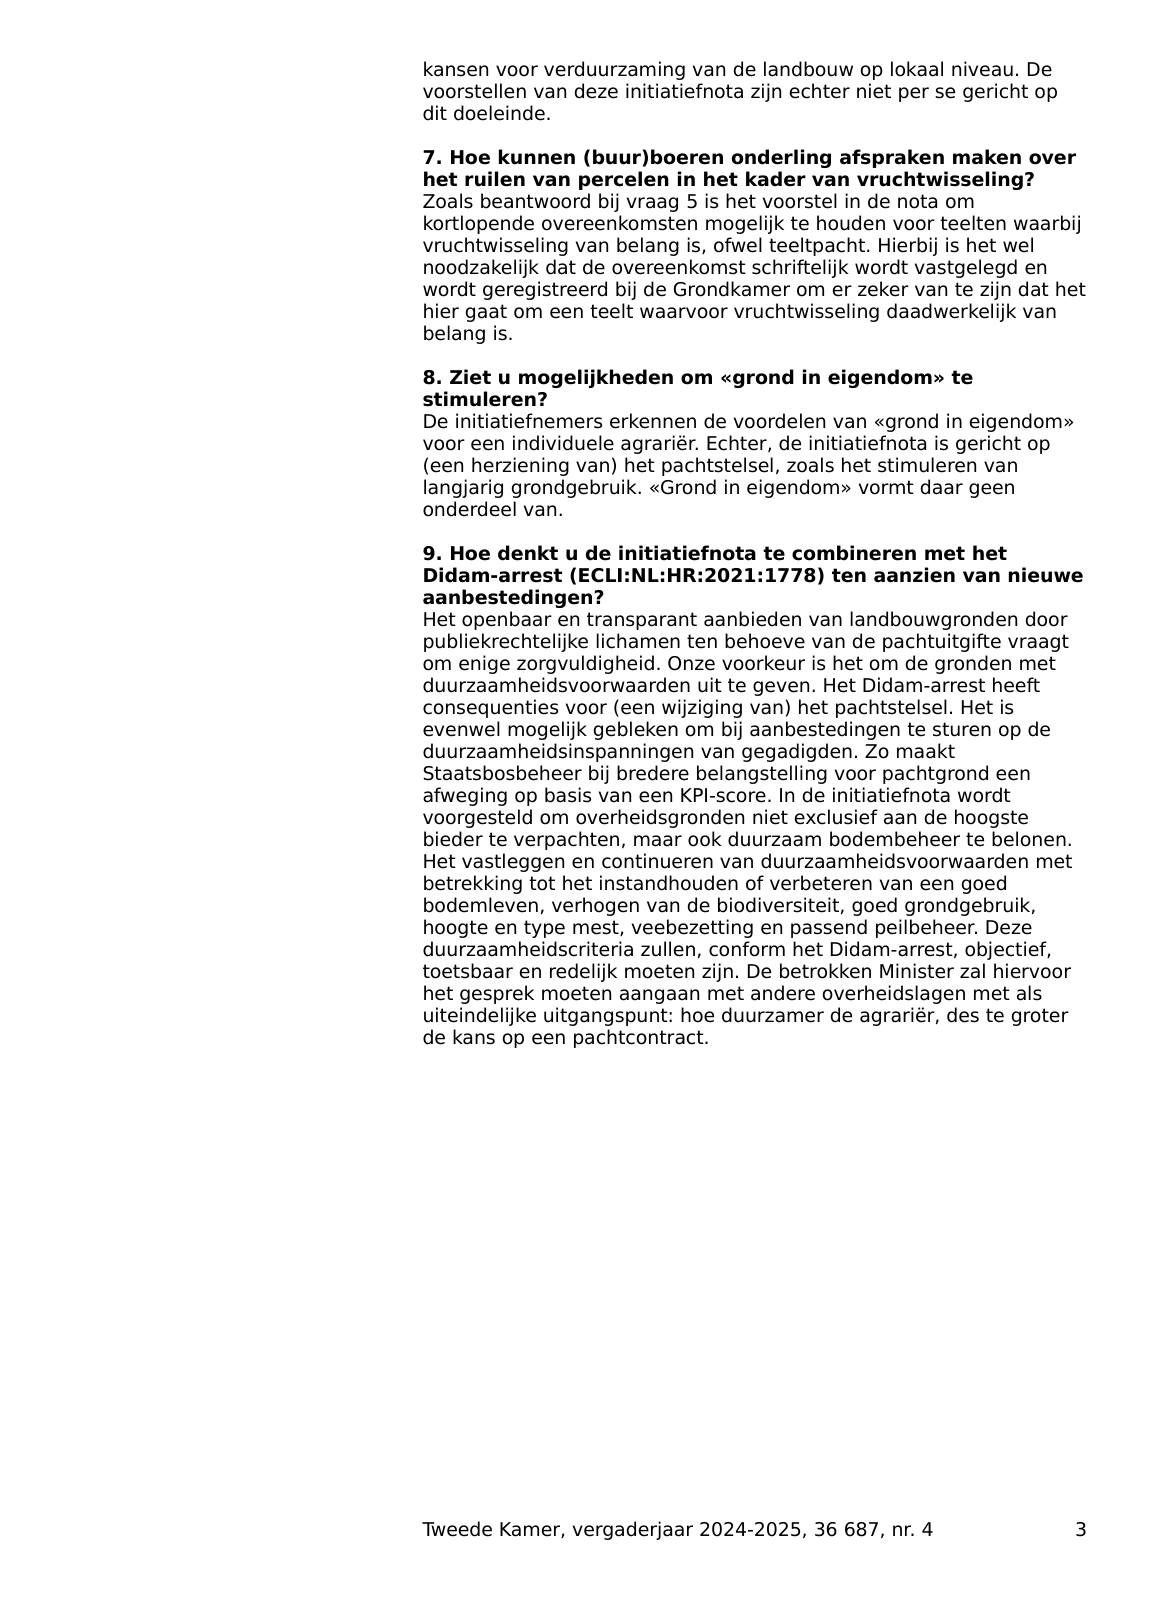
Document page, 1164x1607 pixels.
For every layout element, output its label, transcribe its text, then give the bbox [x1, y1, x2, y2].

text 9. Hoe denkt u de initiatiefnota te combineren met het Didam-arrest (ECLI:NL:HR:2021:1778) ten aanzien van nieuwe aanbestedingen? [422, 543, 1087, 609]
text Het openbaar en transparant aanbieden van landbouwgronden door publiekrechtelijke lichamen ten behoeve van de pachtuitgifte vraagt om enige zorgvuldigheid. Onze voorkeur is het om de gronden met duurzaamheidsvoorwaarden uit te geven. Het Didam-arrest heeft consequenties voor (een wijziging van) het pachtstelsel. Het is evenwel mogelijk gebleken om bij aanbestedingen te sturen op de duurzaamheidsinspanningen van gegadigden. Zo maakt Staatsbosbeheer bij bredere belangstelling voor pachtgrond een afweging op basis van een KPI-score. In de initiatiefnota wordt voorgesteld om overheidsgronden niet exclusief aan de hoogste bieder te verpachten, maar ook duurzaam bodembeheer te belonen. Het vastleggen en continueren van duurzaamheidsvoorwaarden met betrekking tot het instandhouden of verbeteren van een goed bodemleven, verhogen van de biodiversiteit, goed grondgebruik, hoogte en type mest, veebezetting en passend peilbeheer. Deze duurzaamheidscriteria zullen, conform het Didam-arrest, objectief, toetsbaar en redelijk moeten zijn. De betrokken Minister zal hiervoor het gesprek moeten aangaan met andere overheidslagen met als uiteindelijke uitgangspunt: hoe duurzamer de agrariër, des te groter de kans op een pachtcontract. [422, 609, 1087, 1049]
text kansen voor verduurzaming van de landbouw op lokaal niveau. De voorstellen van deze initiatiefnota zijn echter niet per se gericht op dit doeleinde. [422, 59, 1087, 125]
text Zoals beantwoord bij vraag 5 is het voorstel in de nota om kortlopende overeenkomsten mogelijk te houden voor teelten waarbij vruchtwisseling van belang is, ofwel teeltpacht. Hierbij is het wel noodzakelijk dat de overeenkomst schriftelijk wordt vastgelegd en wordt geregistreerd bij de Grondkamer om er zeker van te zijn dat het hier gaat om een teelt waarvoor vruchtwisseling daadwerkelijk van belang is. [422, 191, 1087, 345]
text 7. Hoe kunnen (buur)boeren onderling afspraken maken over het ruilen van percelen in het kader van vruchtwisseling? [422, 147, 1087, 191]
text De initiatiefnemers erkennen de voordelen van «grond in eigendom» voor een individuele agrariër. Echter, de initiatiefnota is gericht op (een herziening van) het pachtstelsel, zoals het stimuleren van langjarig grondgebruik. «Grond in eigendom» vormt daar geen onderdeel van. [422, 411, 1087, 521]
text 8. Ziet u mogelijkheden om «grond in eigendom» te stimuleren? [422, 367, 1087, 411]
